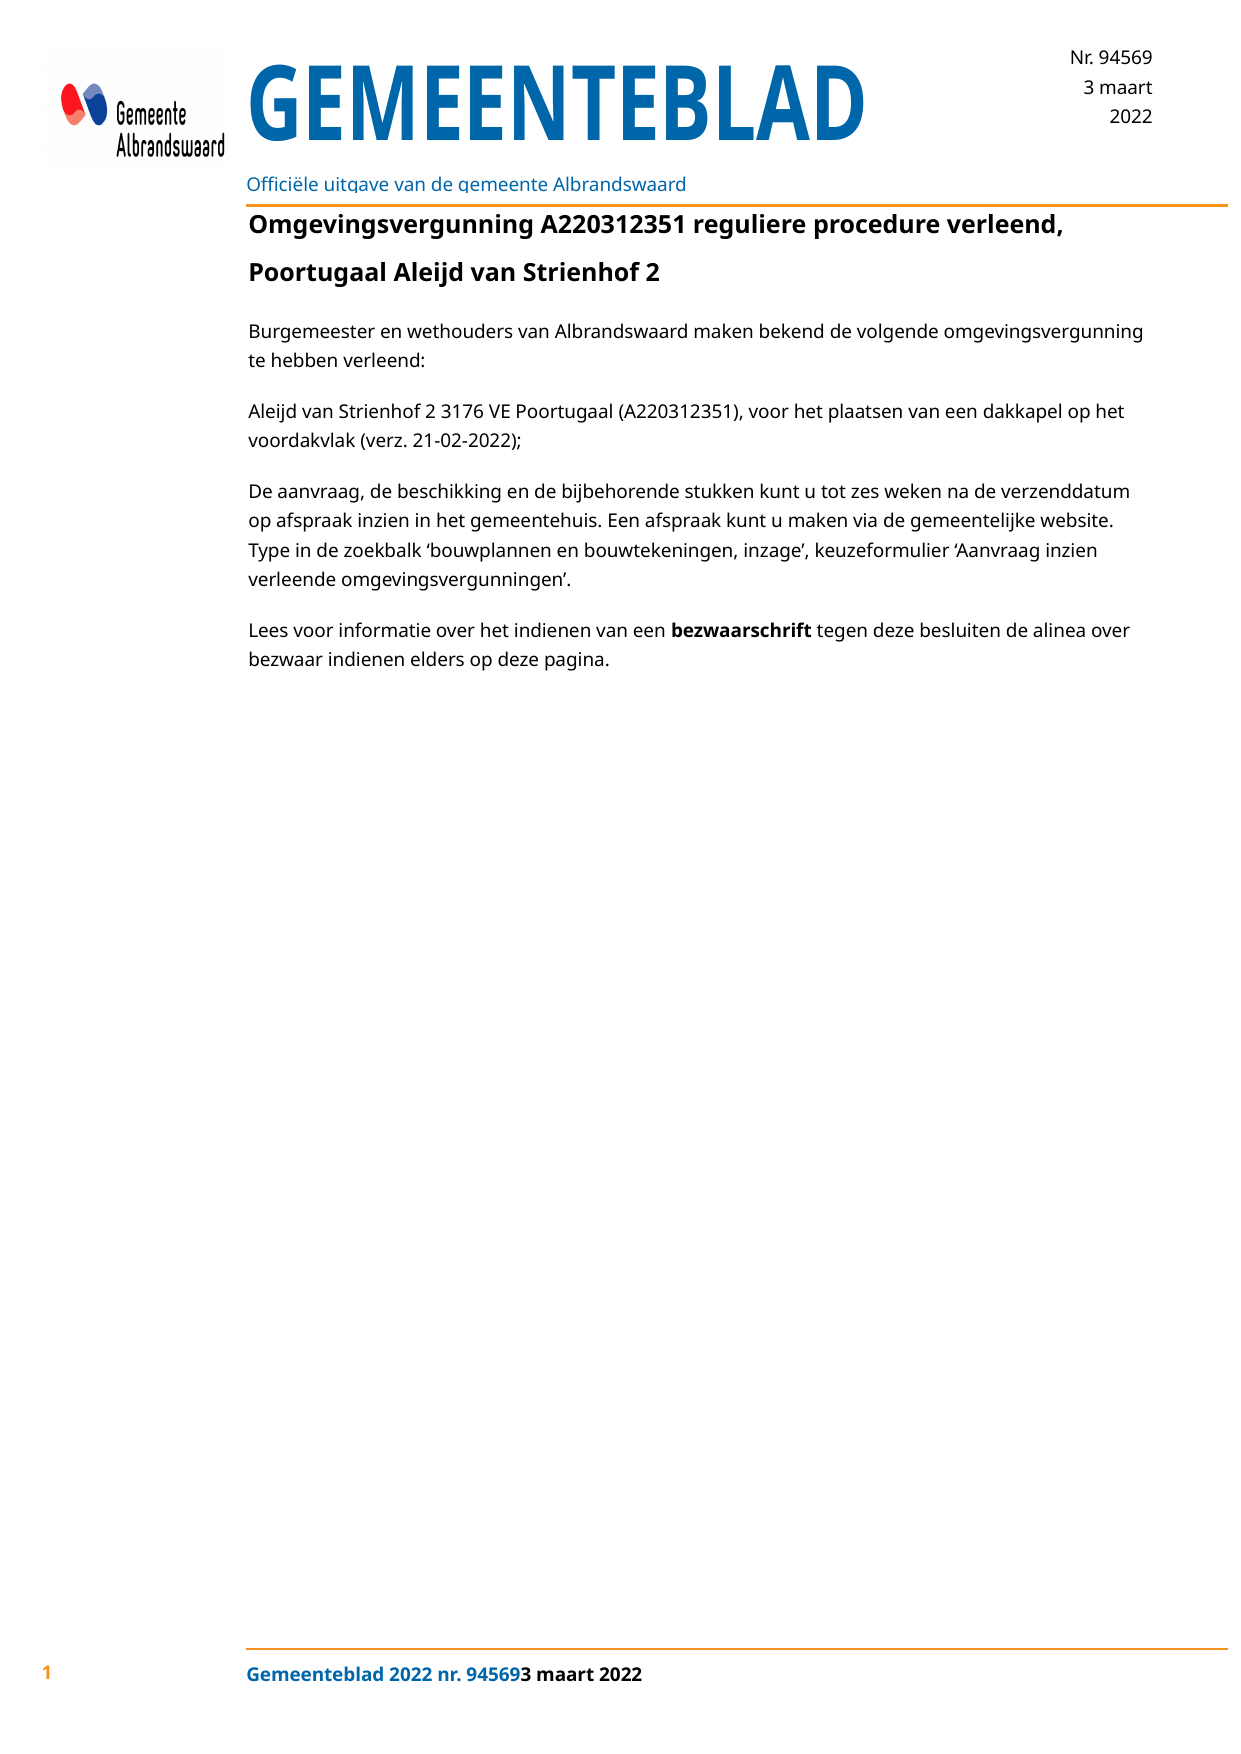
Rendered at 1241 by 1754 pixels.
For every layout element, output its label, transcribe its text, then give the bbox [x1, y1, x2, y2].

text Aleijd van Strienhof 2 3176 VE Poortugaal (A220312351), voor het plaatsen van een dakkapel op het voordakvlak (verz. 21-02-2022); [248, 398, 1152, 453]
picture [41, 47, 231, 172]
text De aanvraag, de beschikking en de bijbehorende stukken kunt u tot zes weken na de verzenddatum op afspraak inzien in het gemeentehuis. Een afspraak kunt u maken via de gemeentelijke website. Type in de zoekbalk ‘bouwplannen en bouwtekeningen, inzage’, keuzeformulier ‘Aanvraag inzien verleende omgevingsvergunningen’. [248, 478, 1152, 592]
text Omgevingsvergunning A220312351 reguliere procedure verleend, Poortugaal Aleijd van Strienhof 2 [248, 207, 1152, 288]
text Burgemeester en wethouders van Albrandswaard maken bekend de volgende omgevingsvergunning te hebben verleend: [248, 318, 1152, 373]
text Lees voor informatie over het indienen van een bezwaarschrift tegen deze besluiten de alinea over bezwaar indienen elders op deze pagina. [248, 617, 1152, 672]
